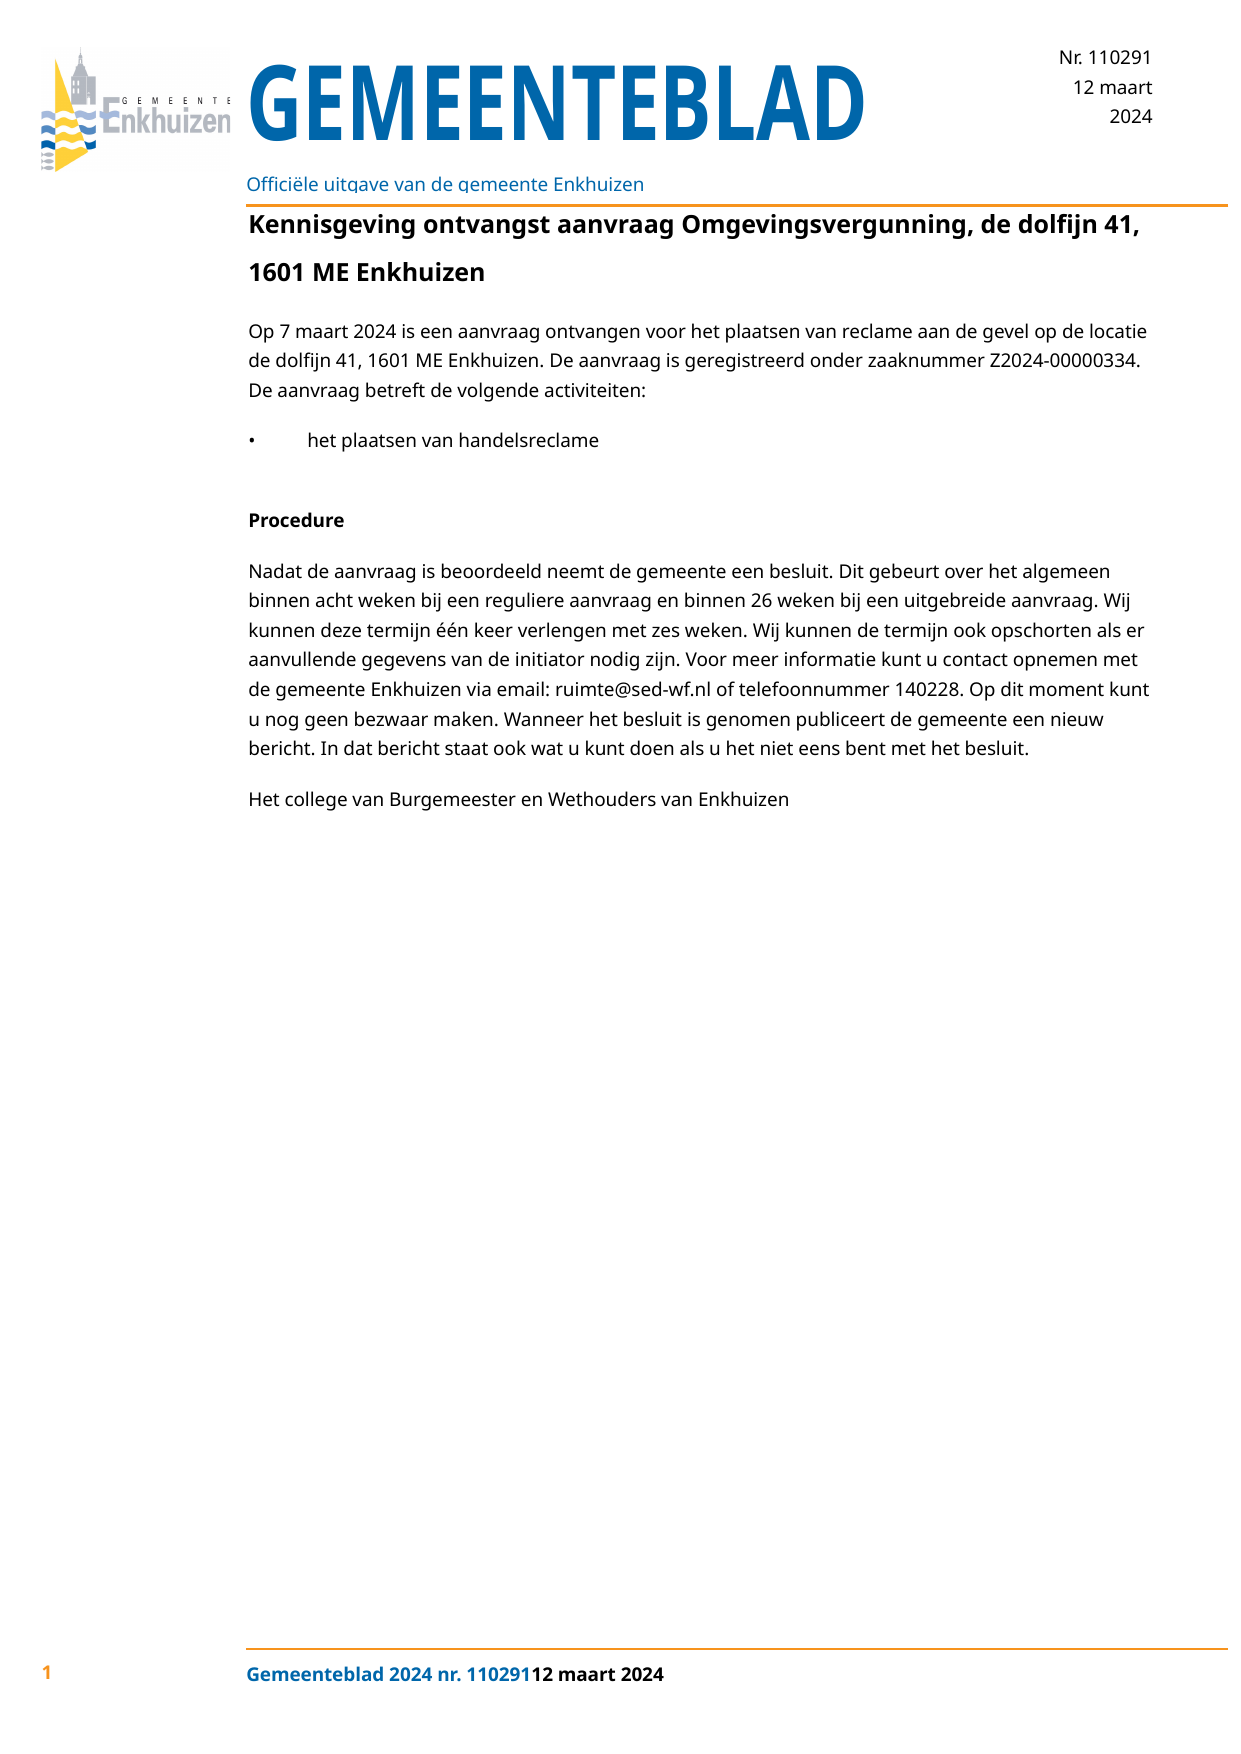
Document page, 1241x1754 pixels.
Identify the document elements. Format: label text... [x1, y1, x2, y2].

text Procedure [248, 507, 1152, 533]
text Op 7 maart 2024 is een aanvraag ontvangen voor het plaatsen van reclame aan de gevel op de locatie de dolfijn 41, 1601 ME Enkhuizen. De aanvraag is geregistreerd onder zaaknummer Z2024-00000334. De aanvraag betreft de volgende activiteiten: [248, 318, 1152, 403]
picture [41, 47, 231, 172]
list het plaatsen van handelsreclame [248, 427, 1152, 453]
text Nadat de aanvraag is beoordeeld neemt de gemeente een besluit. Dit gebeurt over het algemeen binnen acht weken bij een reguliere aanvraag en binnen 26 weken bij een uitgebreide aanvraag. Wij kunnen deze termijn één keer verlengen met zes weken. Wij kunnen de termijn ook opschorten als er aanvullende gegevens van de initiator nodig zijn. Voor meer informatie kunt u contact opnemen met de gemeente Enkhuizen via email: ruimte@sed-wf.nl of telefoonnummer 140228. Op dit moment kunt u nog geen bezwaar maken. Wanneer het besluit is genomen publiceert de gemeente een nieuw bericht. In dat bericht staat ook wat u kunt doen als u het niet eens bent met het besluit. [248, 558, 1152, 761]
text Kennisgeving ontvangst aanvraag Omgevingsvergunning, de dolfijn 41, 1601 ME Enkhuizen [248, 207, 1152, 288]
text Het college van Burgemeester en Wethouders van Enkhuizen [248, 786, 1152, 812]
